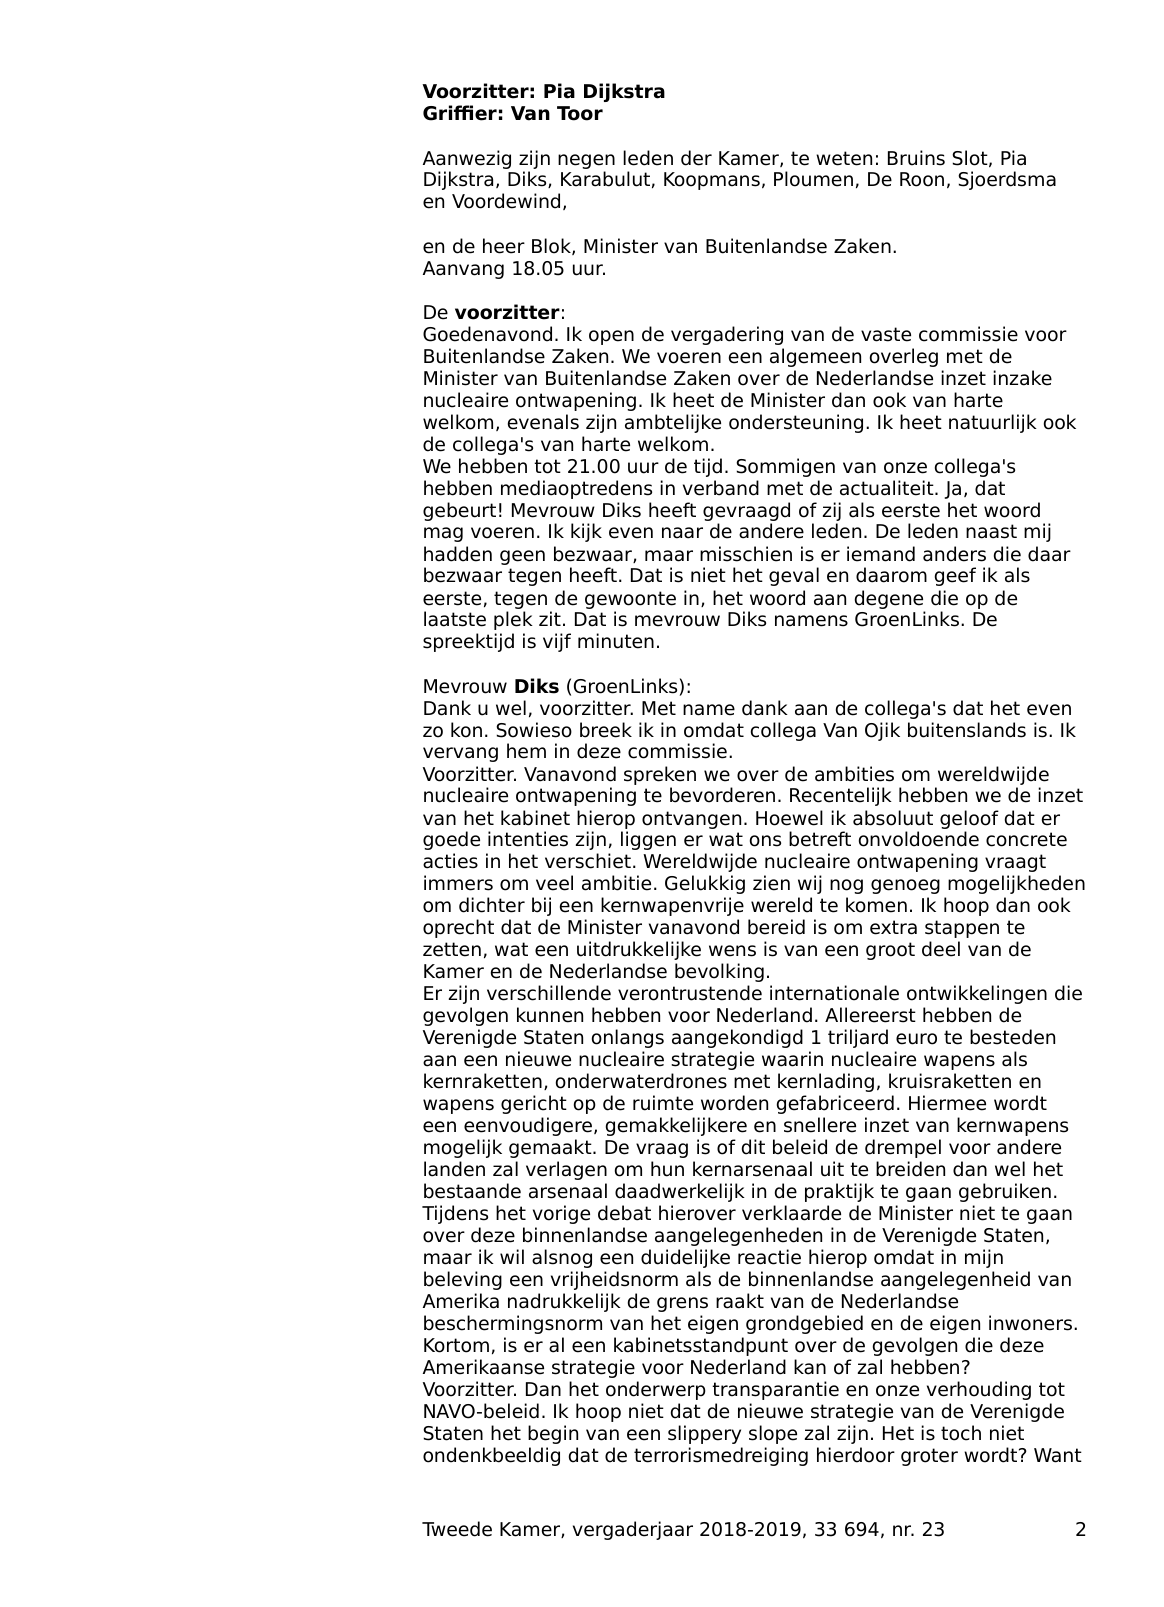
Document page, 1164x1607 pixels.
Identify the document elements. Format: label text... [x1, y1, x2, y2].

text Griffier: Van Toor [422, 103, 1087, 125]
text We hebben tot 21.00 uur de tijd. Sommigen van onze collega's hebben mediaoptredens in verband met de actualiteit. Ja, dat gebeurt! Mevrouw Diks heeft gevraagd of zij als eerste het woord mag voeren. Ik kijk even naar de andere leden. De leden naast mij hadden geen bezwaar, maar misschien is er iemand anders die daar bezwaar tegen heeft. Dat is niet het geval en daarom geef ik als eerste, tegen de gewoonte in, het woord aan degene die op de laatste plek zit. Dat is mevrouw Diks namens GroenLinks. De spreektijd is vijf minuten. [422, 456, 1087, 653]
text Aanvang 18.05 uur. [422, 257, 1087, 279]
text Goedenavond. Ik open de vergadering van de vaste commissie voor Buitenlandse Zaken. We voeren een algemeen overleg met de Minister van Buitenlandse Zaken over de Nederlandse inzet inzake nucleaire ontwapening. Ik heet de Minister dan ook van harte welkom, evenals zijn ambtelijke ondersteuning. Ik heet natuurlijk ook de collega's van harte welkom. [422, 324, 1087, 456]
text Voorzitter. Dan het onderwerp transparantie en onze verhouding tot NAVO-beleid. Ik hoop niet dat de nieuwe strategie van de Verenigde Staten het begin van een slippery slope zal zijn. Het is toch niet ondenkbeeldig dat de terrorismedreiging hierdoor groter wordt? Want [422, 1379, 1087, 1467]
text Er zijn verschillende verontrustende internationale ontwikkelingen die gevolgen kunnen hebben voor Nederland. Allereerst hebben de Verenigde Staten onlangs aangekondigd 1 triljard euro te besteden aan een nieuwe nucleaire strategie waarin nucleaire wapens als kernraketten, onderwaterdrones met kernlading, kruisraketten en wapens gericht op de ruimte worden gefabriceerd. Hiermee wordt een eenvoudigere, gemakkelijkere en snellere inzet van kernwapens mogelijk gemaakt. De vraag is of dit beleid de drempel voor andere landen zal verlagen om hun kernarsenaal uit te breiden dan wel het bestaande arsenaal daadwerkelijk in de praktijk te gaan gebruiken. Tijdens het vorige debat hierover verklaarde de Minister niet te gaan over deze binnenlandse aangelegenheden in de Verenigde Staten, maar ik wil alsnog een duidelijke reactie hierop omdat in mijn beleving een vrijheidsnorm als de binnenlandse aangelegenheid van Amerika nadrukkelijk de grens raakt van de Nederlandse beschermingsnorm van het eigen grondgebied en de eigen inwoners. Kortom, is er al een kabinetsstandpunt over de gevolgen die deze Amerikaanse strategie voor Nederland kan of zal hebben? [422, 983, 1087, 1379]
text Voorzitter: Pia Dijkstra [422, 81, 1087, 103]
text De voorzitter: [422, 302, 1087, 324]
text Dank u wel, voorzitter. Met name dank aan de collega's dat het even zo kon. Sowieso breek ik in omdat collega Van Ojik buitenslands is. Ik vervang hem in deze commissie. [422, 697, 1087, 763]
text en de heer Blok, Minister van Buitenlandse Zaken. [422, 236, 1087, 257]
text Aanwezig zijn negen leden der Kamer, te weten: Bruins Slot, Pia Dijkstra, Diks, Karabulut, Koopmans, Ploumen, De Roon, Sjoerdsma en Voordewind, [422, 147, 1087, 213]
text Mevrouw Diks (GroenLinks): [422, 676, 1087, 697]
text Voorzitter. Vanavond spreken we over de ambities om wereldwijde nucleaire ontwapening te bevorderen. Recentelijk hebben we de inzet van het kabinet hierop ontvangen. Hoewel ik absoluut geloof dat er goede intenties zijn, liggen er wat ons betreft onvoldoende concrete acties in het verschiet. Wereldwijde nucleaire ontwapening vraagt immers om veel ambitie. Gelukkig zien wij nog genoeg mogelijkheden om dichter bij een kernwapenvrije wereld te komen. Ik hoop dan ook oprecht dat de Minister vanavond bereid is om extra stappen te zetten, wat een uitdrukkelijke wens is van een groot deel van de Kamer en de Nederlandse bevolking. [422, 763, 1087, 983]
